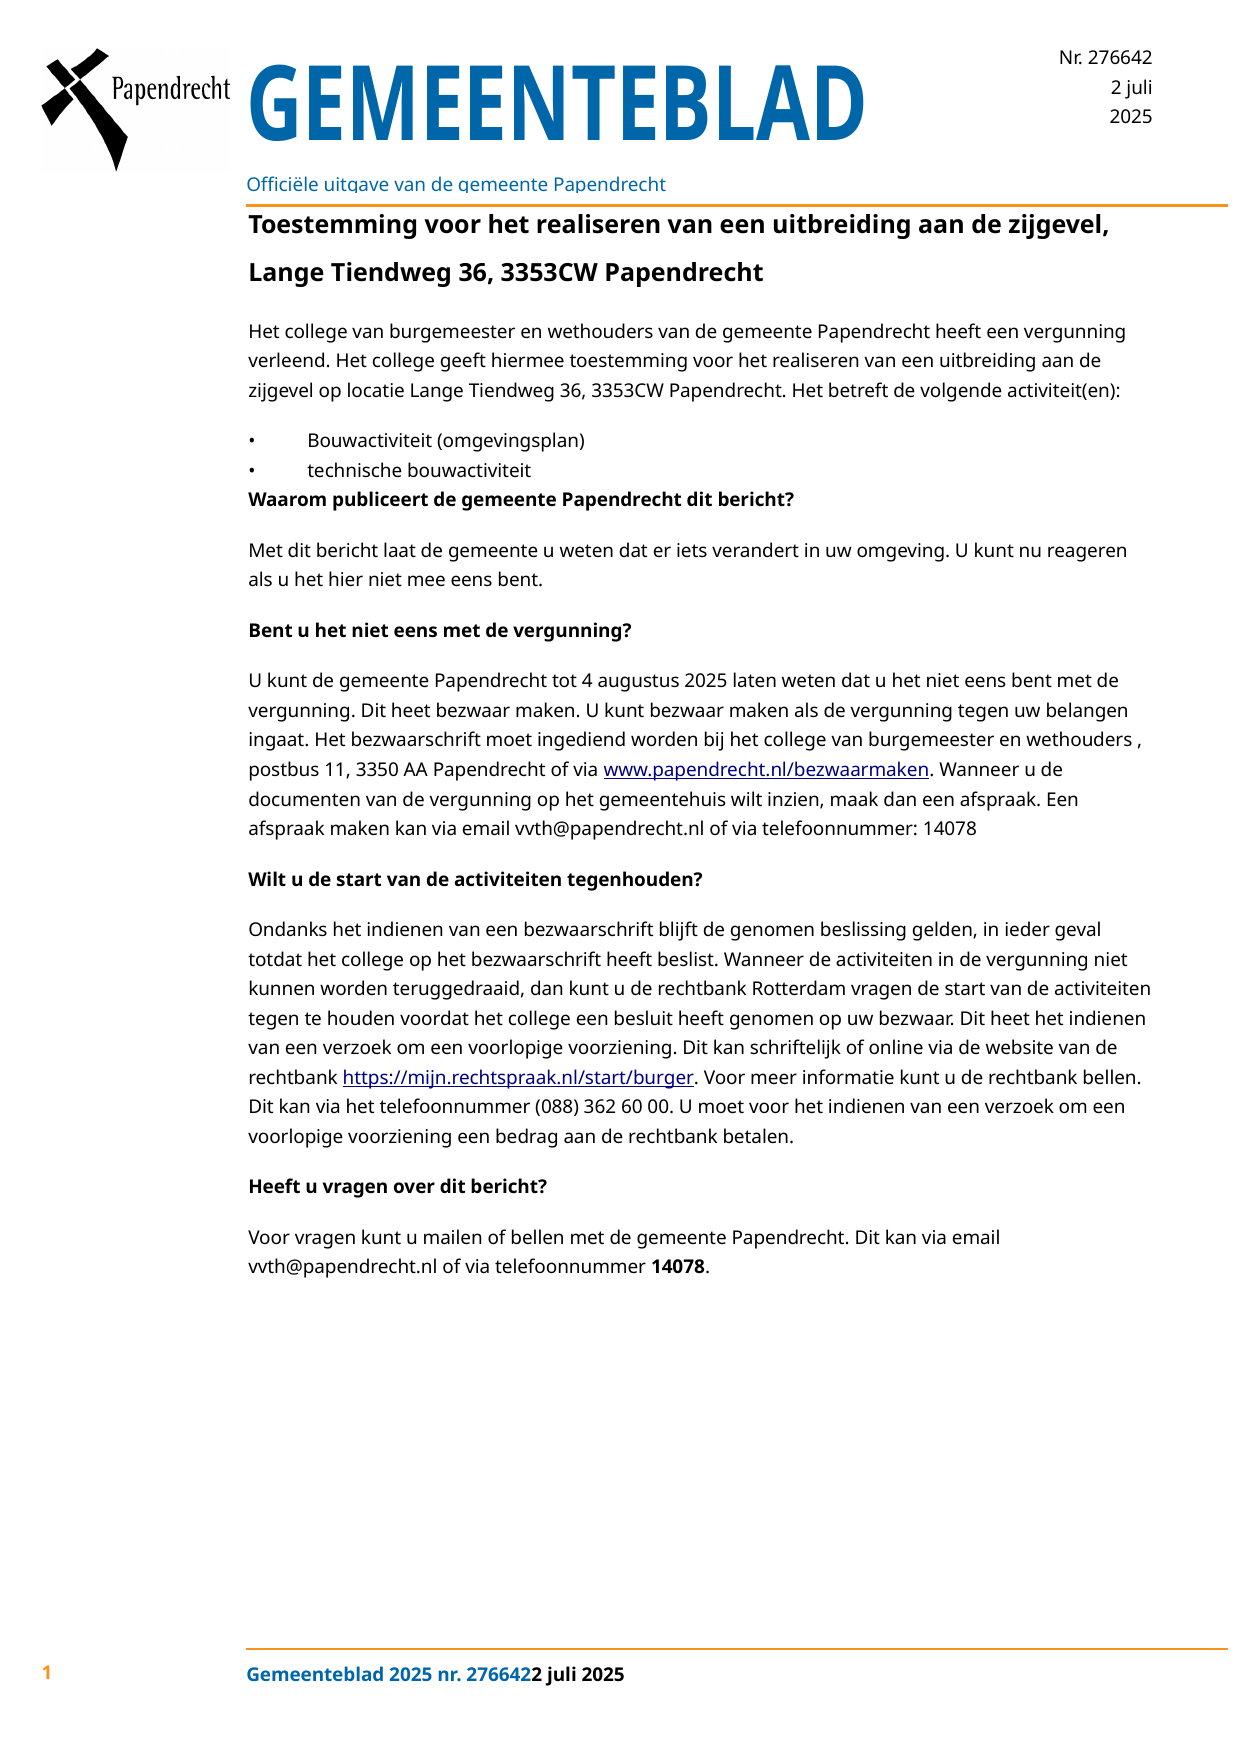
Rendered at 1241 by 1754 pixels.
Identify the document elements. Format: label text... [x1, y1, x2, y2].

text Voor vragen kunt u mailen of bellen met de gemeente Papendrecht. Dit kan via email vvth@papendrecht.nl of via telefoonnummer 14078. [248, 1224, 1152, 1279]
picture [41, 47, 231, 172]
text Bent u het niet eens met de vergunning? [248, 617, 1152, 643]
text Het college van burgemeester en wethouders van de gemeente Papendrecht heeft een vergunning verleend. Het college geeft hiermee toestemming voor het realiseren van een uitbreiding aan de zijgevel op locatie Lange Tiendweg 36, 3353CW Papendrecht. Het betreft de volgende activiteit(en): [248, 318, 1152, 403]
text Heeft u vragen over dit bericht? [248, 1174, 1152, 1199]
text Toestemming voor het realiseren van een uitbreiding aan de zijgevel, Lange Tiendweg 36, 3353CW Papendrecht [248, 207, 1152, 288]
text U kunt de gemeente Papendrecht tot 4 augustus 2025 laten weten dat u het niet eens bent met de vergunning. Dit heet bezwaar maken. U kunt bezwaar maken als de vergunning tegen uw belangen ingaat. Het bezwaarschrift moet ingediend worden bij het college van burgemeester en wethouders , postbus 11, 3350 AA Papendrecht of via www.papendrecht.nl/bezwaarmaken. Wanneer u de documenten van de vergunning op het gemeentehuis wilt inzien, maak dan een afspraak. Een afspraak maken kan via email vvth@papendrecht.nl of via telefoonnummer: 14078 [248, 667, 1152, 841]
list Bouwactiviteit (omgevingsplan) [248, 427, 1152, 453]
text Ondanks het indienen van een bezwaarschrift blijft de genomen beslissing gelden, in ieder geval totdat het college op het bezwaarschrift heeft beslist. Wanneer de activiteiten in de vergunning niet kunnen worden teruggedraaid, dan kunt u de rechtbank Rotterdam vragen de start van de activiteiten tegen te houden voordat het college een besluit heeft genomen op uw bezwaar. Dit heet het indienen van een verzoek om een voorlopige voorziening. Dit kan schriftelijk of online via de website van de rechtbank https://mijn.rechtspraak.nl/start/burger. Voor meer informatie kunt u de rechtbank bellen. Dit kan via het telefoonnummer (088) 362 60 00. U moet voor het indienen van een verzoek om een voorlopige voorziening een bedrag aan de rechtbank betalen. [248, 916, 1152, 1149]
text Met dit bericht laat de gemeente u weten dat er iets verandert in uw omgeving. U kunt nu reageren als u het hier niet mee eens bent. [248, 537, 1152, 592]
list technische bouwactiviteit [248, 457, 1152, 483]
text Wilt u de start van de activiteiten tegenhouden? [248, 866, 1152, 892]
text Waarom publiceert de gemeente Papendrecht dit bericht? [248, 487, 1152, 512]
